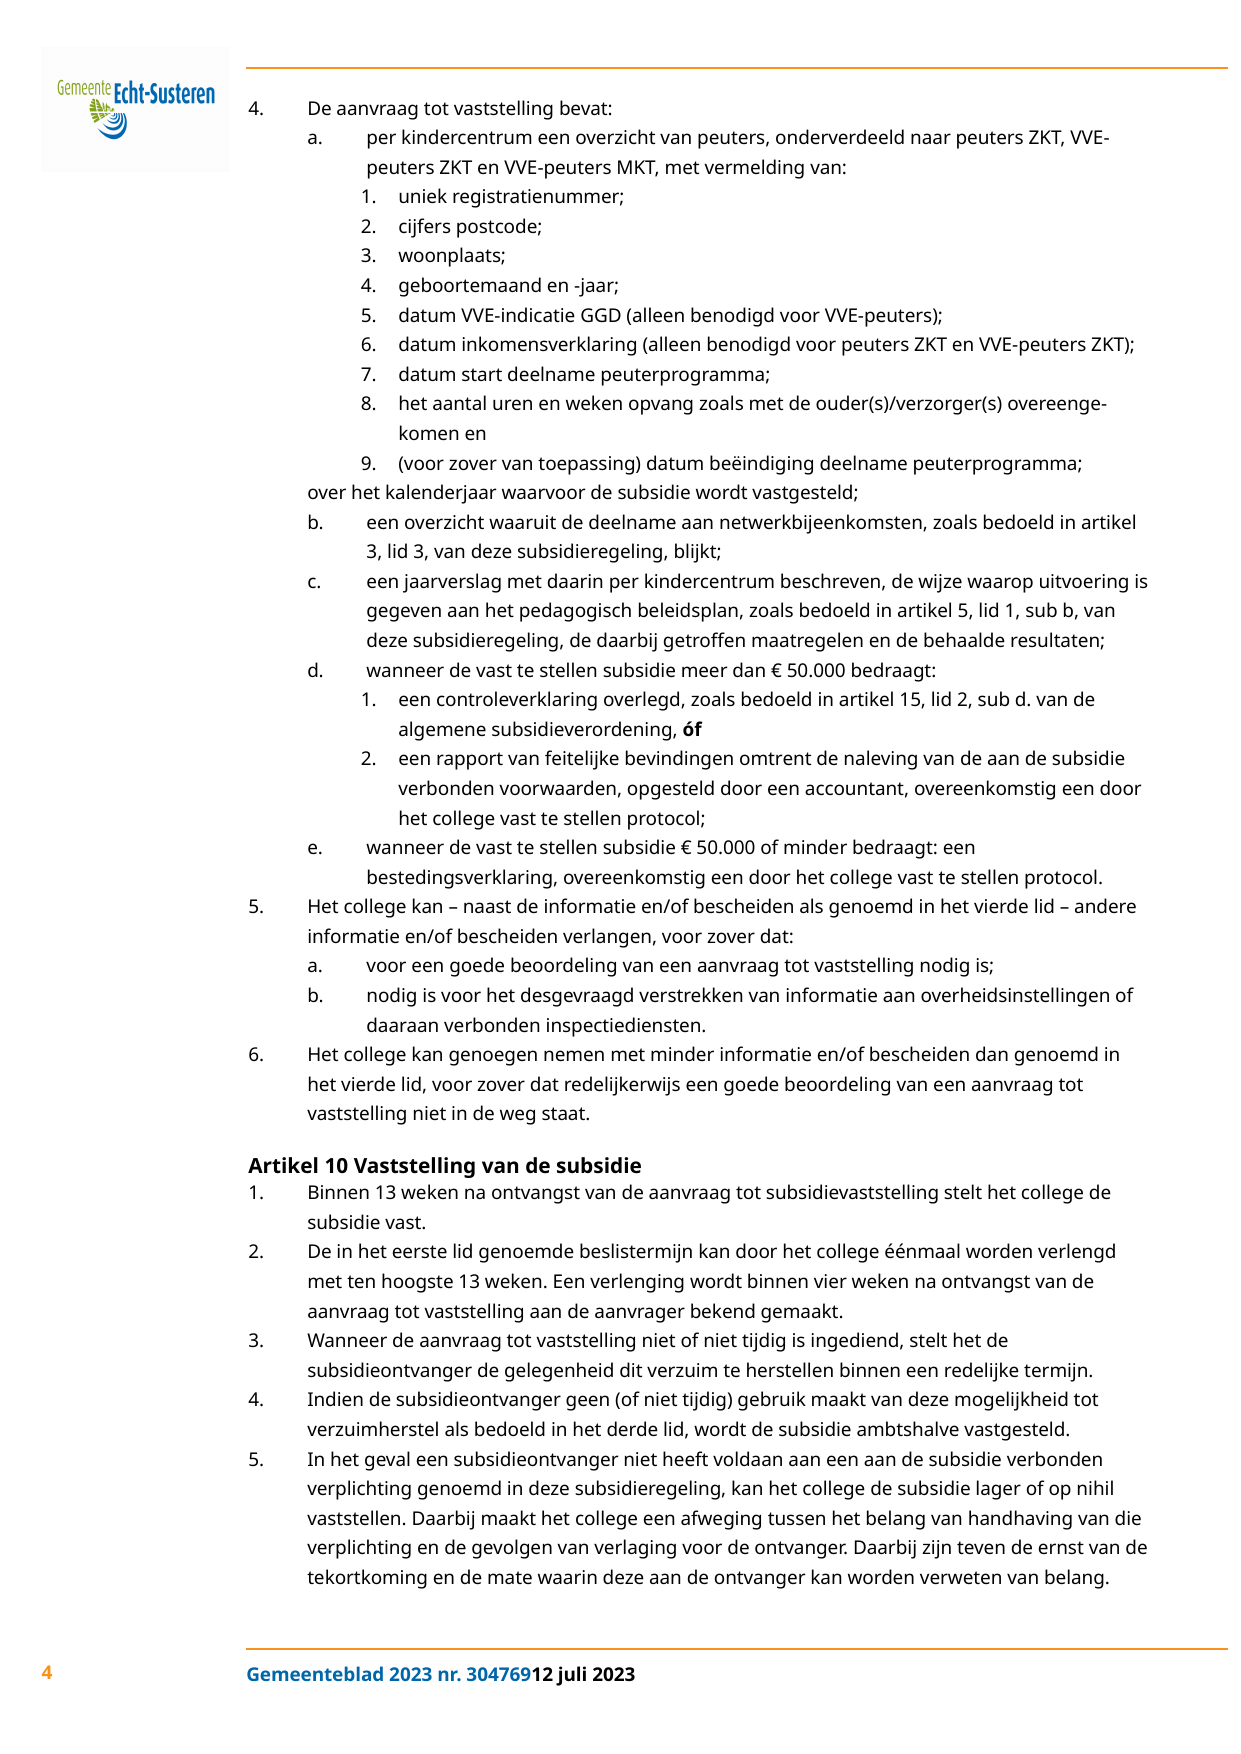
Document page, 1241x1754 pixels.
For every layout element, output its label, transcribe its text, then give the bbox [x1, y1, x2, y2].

list Wanneer de aanvraag tot vaststelling niet of niet tijdig is ingediend, stelt het de subsidieontvanger de gelegenheid dit verzuim te herstellen binnen een redelijke termijn. [248, 1327, 1152, 1383]
list Indien de subsidieontvanger geen (of niet tijdig) gebruik maakt van deze mogelijkheid tot verzuimherstel als bedoeld in het derde lid, wordt de subsidie ambtshalve vastgesteld. [248, 1387, 1152, 1442]
list voor een goede beoordeling van een aanvraag tot vaststelling nodig is; [307, 953, 1152, 978]
list woonplaats; [361, 243, 1152, 268]
list uniek registratienummer; [361, 183, 1152, 209]
list een rapport van feitelijke bevindingen omtrent de naleving van de aan de subsidie verbonden voorwaarden, opgesteld door een accountant, overeenkomstig een door het college vast te stellen protocol; [361, 746, 1152, 831]
list een jaarverslag met daarin per kindercentrum beschreven, de wijze waarop uitvoering is gegeven aan het pedagogisch beleidsplan, zoals bedoeld in artikel 5, lid 1, sub b, van deze subsidieregeling, de daarbij getroffen maatregelen en de behaalde resultaten; [307, 568, 1152, 653]
list (voor zover van toepassing) datum beëindiging deelname peuterprogramma; [361, 450, 1152, 476]
text Artikel 10 Vaststelling van de subsidie [248, 1151, 1152, 1179]
list datum inkomensverklaring (alleen benodigd voor peuters ZKT en VVE-peuters ZKT); [361, 331, 1152, 357]
list De aanvraag tot vaststelling bevat: [248, 95, 1152, 121]
list een overzicht waaruit de deelname aan netwerkbijeenkomsten, zoals bedoeld in artikel 3, lid 3, van deze subsidieregeling, blijkt; [307, 509, 1152, 564]
picture [41, 47, 231, 172]
list per kindercentrum een overzicht van peuters, onderverdeeld naar peuters ZKT, VVE-peuters ZKT en VVE-peuters MKT, met vermelding van: [307, 124, 1152, 180]
list datum start deelname peuterprogramma; [361, 361, 1152, 387]
list cijfers postcode; [361, 213, 1152, 239]
list De in het eerste lid genoemde beslistermijn kan door het college éénmaal worden verlengd met ten hoogste 13 weken. Een verlenging wordt binnen vier weken na ontvangst van de aanvraag tot vaststelling aan de aanvrager bekend gemaakt. [248, 1239, 1152, 1323]
list wanneer de vast te stellen subsidie € 50.000 of minder bedraagt: een bestedingsverklaring, overeenkomstig een door het college vast te stellen protocol. [307, 834, 1152, 890]
list Het college kan genoegen nemen met minder informatie en/of bescheiden dan genoemd in het vierde lid, voor zover dat redelijkerwijs een goede beoordeling van een aanvraag tot vaststelling niet in de weg staat. [248, 1041, 1152, 1126]
list geboortemaand en -jaar; [361, 272, 1152, 298]
list Binnen 13 weken na ontvangst van de aanvraag tot subsidievaststelling stelt het college de subsidie vast. [248, 1179, 1152, 1235]
list het aantal uren en weken opvang zoals met de ouder(s)/verzorger(s) overeenge-komen en [361, 391, 1152, 446]
list over het kalenderjaar waarvoor de subsidie wordt vastgesteld; [248, 479, 1152, 505]
list een controleverklaring overlegd, zoals bedoeld in artikel 15, lid 2, sub d. van de algemene subsidieverordening, óf [361, 686, 1152, 742]
list Het college kan – naast de informatie en/of bescheiden als genoemd in het vierde lid – andere informatie en/of bescheiden verlangen, voor zover dat: [248, 893, 1152, 949]
list datum VVE-indicatie GGD (alleen benodigd voor VVE-peuters); [361, 302, 1152, 328]
list In het geval een subsidieontvanger niet heeft voldaan aan een aan de subsidie verbonden verplichting genoemd in deze subsidieregeling, kan het college de subsidie lager of op nihil vaststellen. Daarbij maakt het college een afweging tussen het belang van handhaving van die verplichting en de gevolgen van verlaging voor de ontvanger. Daarbij zijn teven de ernst van de tekortkoming en de mate waarin deze aan de ontvanger kan worden verweten van belang. [248, 1446, 1152, 1590]
list nodig is voor het desgevraagd verstrekken van informatie aan overheidsinstellingen of daaraan verbonden inspectiediensten. [307, 982, 1152, 1038]
list wanneer de vast te stellen subsidie meer dan € 50.000 bedraagt: [307, 657, 1152, 683]
